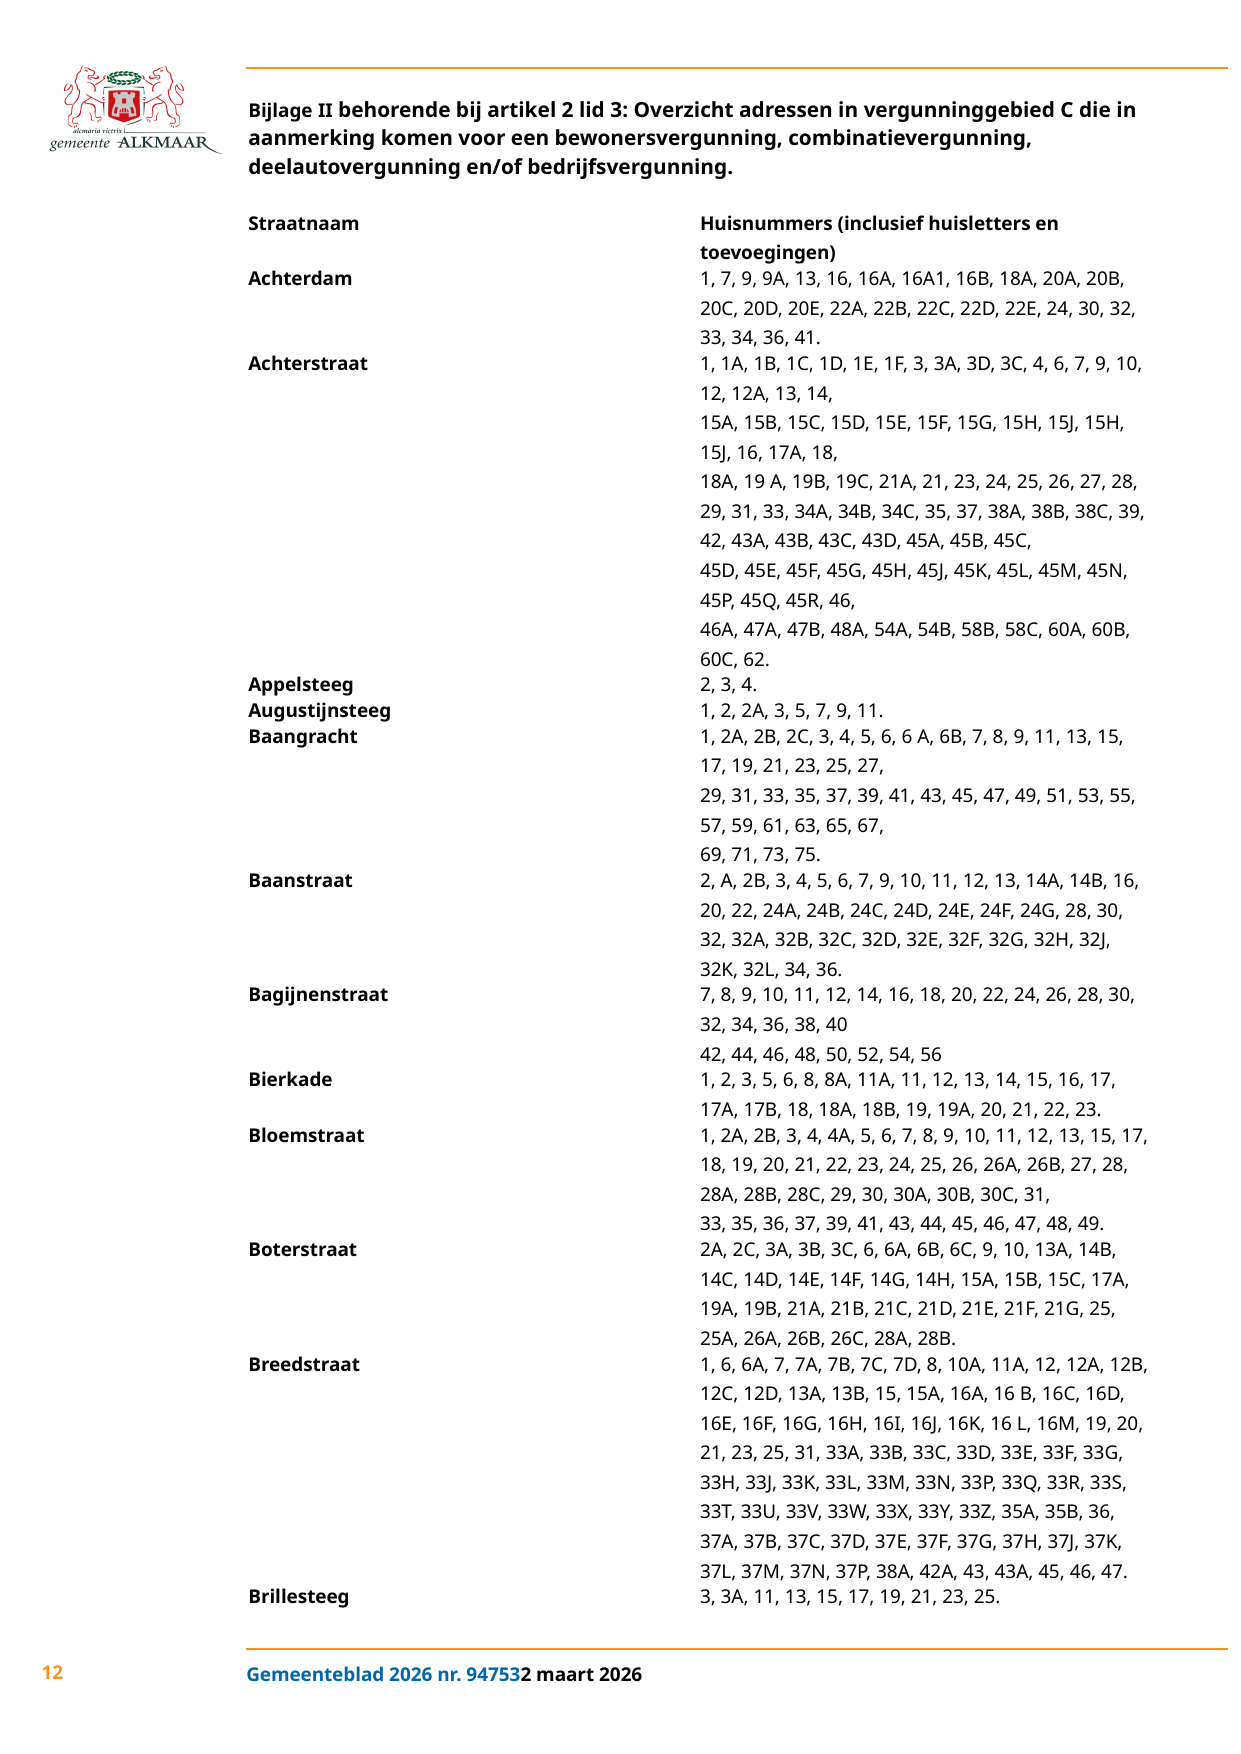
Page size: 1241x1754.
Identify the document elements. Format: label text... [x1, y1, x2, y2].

table_cell 1, 2, 2A, 3, 5, 7, 9, 11. [700, 698, 1152, 723]
table_cell Brillesteeg [248, 1584, 700, 1609]
table_cell Breedstraat [248, 1351, 700, 1584]
table_cell 2A, 2C, 3A, 3B, 3C, 6, 6A, 6B, 6C, 9, 10, 13A, 14B, 14C, 14D, 14E, 14F, 14G, 14H, 15A, 15B, 15C, 17A, 19A, 19B, 21A, 21B, 21C, 21D, 21E, 21F, 21G, 25, 25A, 26A, 26B, 26C, 28A, 28B. [700, 1236, 1152, 1351]
table_header Straatnaam [248, 210, 700, 265]
text Bijlage II behorende bij artikel 2 lid 3: Overzicht adressen in vergunninggebied C die in aanmerking komen voor een bewonersvergunning, combinatievergunning, deelautovergunning en/of bedrijfsvergunning. [248, 95, 1152, 180]
table_cell Appelsteeg [248, 672, 700, 697]
table_cell Baangracht [248, 723, 700, 867]
table_cell 1, 1A, 1B, 1C, 1D, 1E, 1F, 3, 3A, 3D, 3C, 4, 6, 7, 9, 10, 12, 12A, 13, 14, 15A, 15B, 15C, 15D, 15E, 15F, 15G, 15H, 15J, 15H, 15J, 16, 17A, 18, 18A, 19 A, 19B, 19C, 21A, 21, 23, 24, 25, 26, 27, 28, 29, 31, 33, 34A, 34B, 34C, 35, 37, 38A, 38B, 38C, 39, 42, 43A, 43B, 43C, 43D, 45A, 45B, 45C, 45D, 45E, 45F, 45G, 45H, 45J, 45K, 45L, 45M, 45N, 45P, 45Q, 45R, 46, 46A, 47A, 47B, 48A, 54A, 54B, 58B, 58C, 60A, 60B, 60C, 62. [700, 350, 1152, 672]
table_cell 3, 3A, 11, 13, 15, 17, 19, 21, 23, 25. [700, 1584, 1152, 1609]
picture [41, 47, 231, 172]
table_cell Bagijnenstraat [248, 982, 700, 1067]
table_cell 1, 6, 6A, 7, 7A, 7B, 7C, 7D, 8, 10A, 11A, 12, 12A, 12B, 12C, 12D, 13A, 13B, 15, 15A, 16A, 16 B, 16C, 16D, 16E, 16F, 16G, 16H, 16I, 16J, 16K, 16 L, 16M, 19, 20, 21, 23, 25, 31, 33A, 33B, 33C, 33D, 33E, 33F, 33G, 33H, 33J, 33K, 33L, 33M, 33N, 33P, 33Q, 33R, 33S, 33T, 33U, 33V, 33W, 33X, 33Y, 33Z, 35A, 35B, 36, 37A, 37B, 37C, 37D, 37E, 37F, 37G, 37H, 37J, 37K, 37L, 37M, 37N, 37P, 38A, 42A, 43, 43A, 45, 46, 47. [700, 1351, 1152, 1584]
table_header Huisnummers (inclusief huisletters en toevoegingen) [700, 210, 1152, 265]
table_cell 1, 2A, 2B, 2C, 3, 4, 5, 6, 6 A, 6B, 7, 8, 9, 11, 13, 15, 17, 19, 21, 23, 25, 27, 29, 31, 33, 35, 37, 39, 41, 43, 45, 47, 49, 51, 53, 55, 57, 59, 61, 63, 65, 67, 69, 71, 73, 75. [700, 723, 1152, 867]
table_cell Achterstraat [248, 350, 700, 672]
table_cell Baanstraat [248, 867, 700, 982]
table_cell 1, 2, 3, 5, 6, 8, 8A, 11A, 11, 12, 13, 14, 15, 16, 17, 17A, 17B, 18, 18A, 18B, 19, 19A, 20, 21, 22, 23. [700, 1067, 1152, 1122]
table_cell 2, 3, 4. [700, 672, 1152, 697]
table_cell Boterstraat [248, 1236, 700, 1351]
table_cell Achterdam [248, 265, 700, 350]
table_cell Bierkade [248, 1067, 700, 1122]
table_cell 1, 7, 9, 9A, 13, 16, 16A, 16A1, 16B, 18A, 20A, 20B, 20C, 20D, 20E, 22A, 22B, 22C, 22D, 22E, 24, 30, 32, 33, 34, 36, 41. [700, 265, 1152, 350]
table_cell 7, 8, 9, 10, 11, 12, 14, 16, 18, 20, 22, 24, 26, 28, 30, 32, 34, 36, 38, 40 42, 44, 46, 48, 50, 52, 54, 56 [700, 982, 1152, 1067]
table_cell 1, 2A, 2B, 3, 4, 4A, 5, 6, 7, 8, 9, 10, 11, 12, 13, 15, 17, 18, 19, 20, 21, 22, 23, 24, 25, 26, 26A, 26B, 27, 28, 28A, 28B, 28C, 29, 30, 30A, 30B, 30C, 31, 33, 35, 36, 37, 39, 41, 43, 44, 45, 46, 47, 48, 49. [700, 1122, 1152, 1236]
table_cell 2, A, 2B, 3, 4, 5, 6, 7, 9, 10, 11, 12, 13, 14A, 14B, 16, 20, 22, 24A, 24B, 24C, 24D, 24E, 24F, 24G, 28, 30, 32, 32A, 32B, 32C, 32D, 32E, 32F, 32G, 32H, 32J, 32K, 32L, 34, 36. [700, 867, 1152, 982]
table_cell Bloemstraat [248, 1122, 700, 1236]
table_cell Augustijnsteeg [248, 698, 700, 723]
